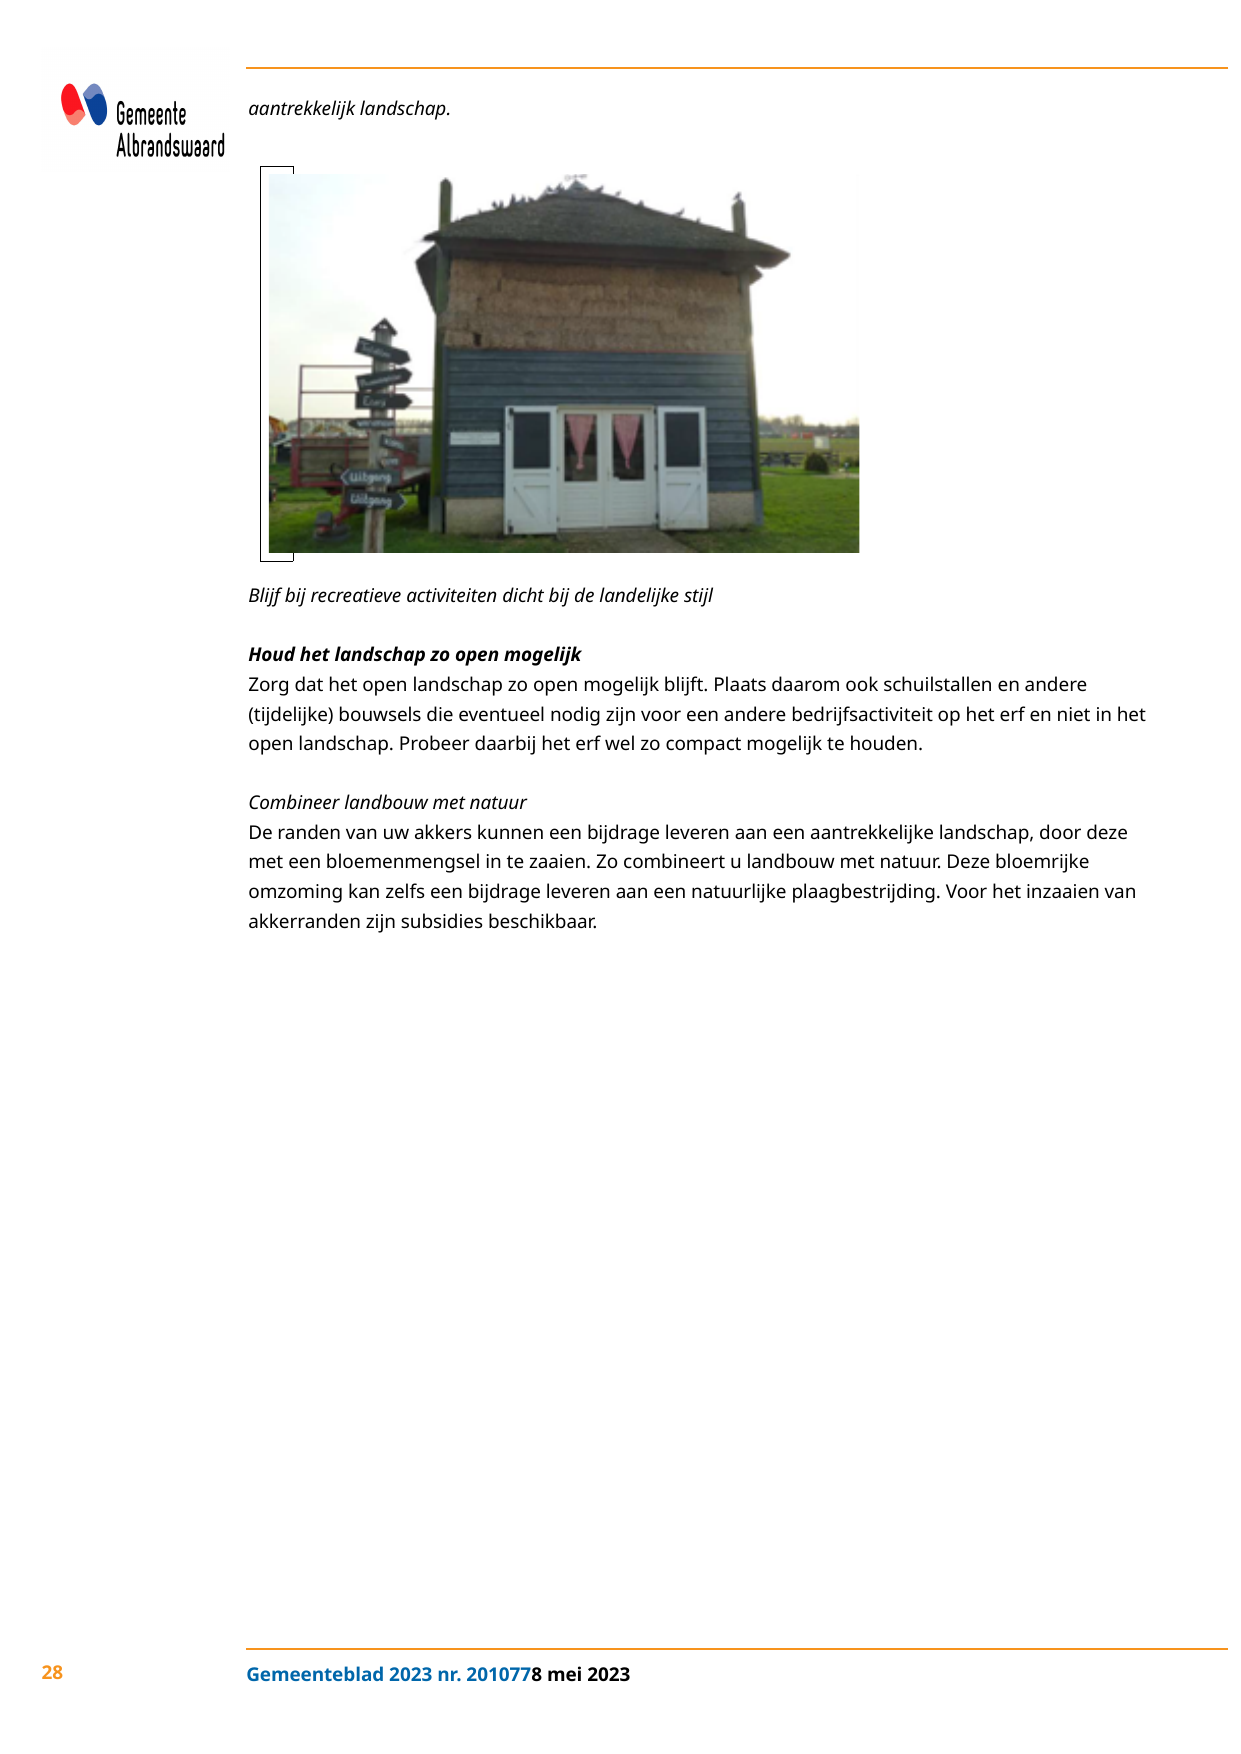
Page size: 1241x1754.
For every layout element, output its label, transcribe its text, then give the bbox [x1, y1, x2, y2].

text Houd het landschap zo open mogelijk [248, 642, 1152, 667]
text Zorg dat het open landschap zo open mogelijk blijft. Plaats daarom ook schuilstallen en andere (tijdelijke) bouwsels die eventueel nodig zijn voor een andere bedrijfsactiviteit op het erf en niet in het open landschap. Probeer daarbij het erf wel zo compact mogelijk te houden. [248, 671, 1152, 756]
text De randen van uw akkers kunnen een bijdrage leveren aan een aantrekkelijke landschap, door deze met een bloemenmengsel in te zaaien. Zo combineert u landbouw met natuur. Deze bloemrijke omzoming kan zelfs een bijdrage leveren aan een natuurlijke plaagbestrijding. Voor het inzaaien van akkerranden zijn subsidies beschikbaar. [248, 819, 1152, 934]
picture [41, 47, 231, 172]
text Combineer landbouw met natuur [248, 789, 1152, 815]
text aantrekkelijk landschap. [248, 95, 1152, 121]
picture [268, 174, 860, 553]
text Blijf bij recreatieve activiteiten dicht bij de landelijke stijl [248, 582, 1152, 608]
